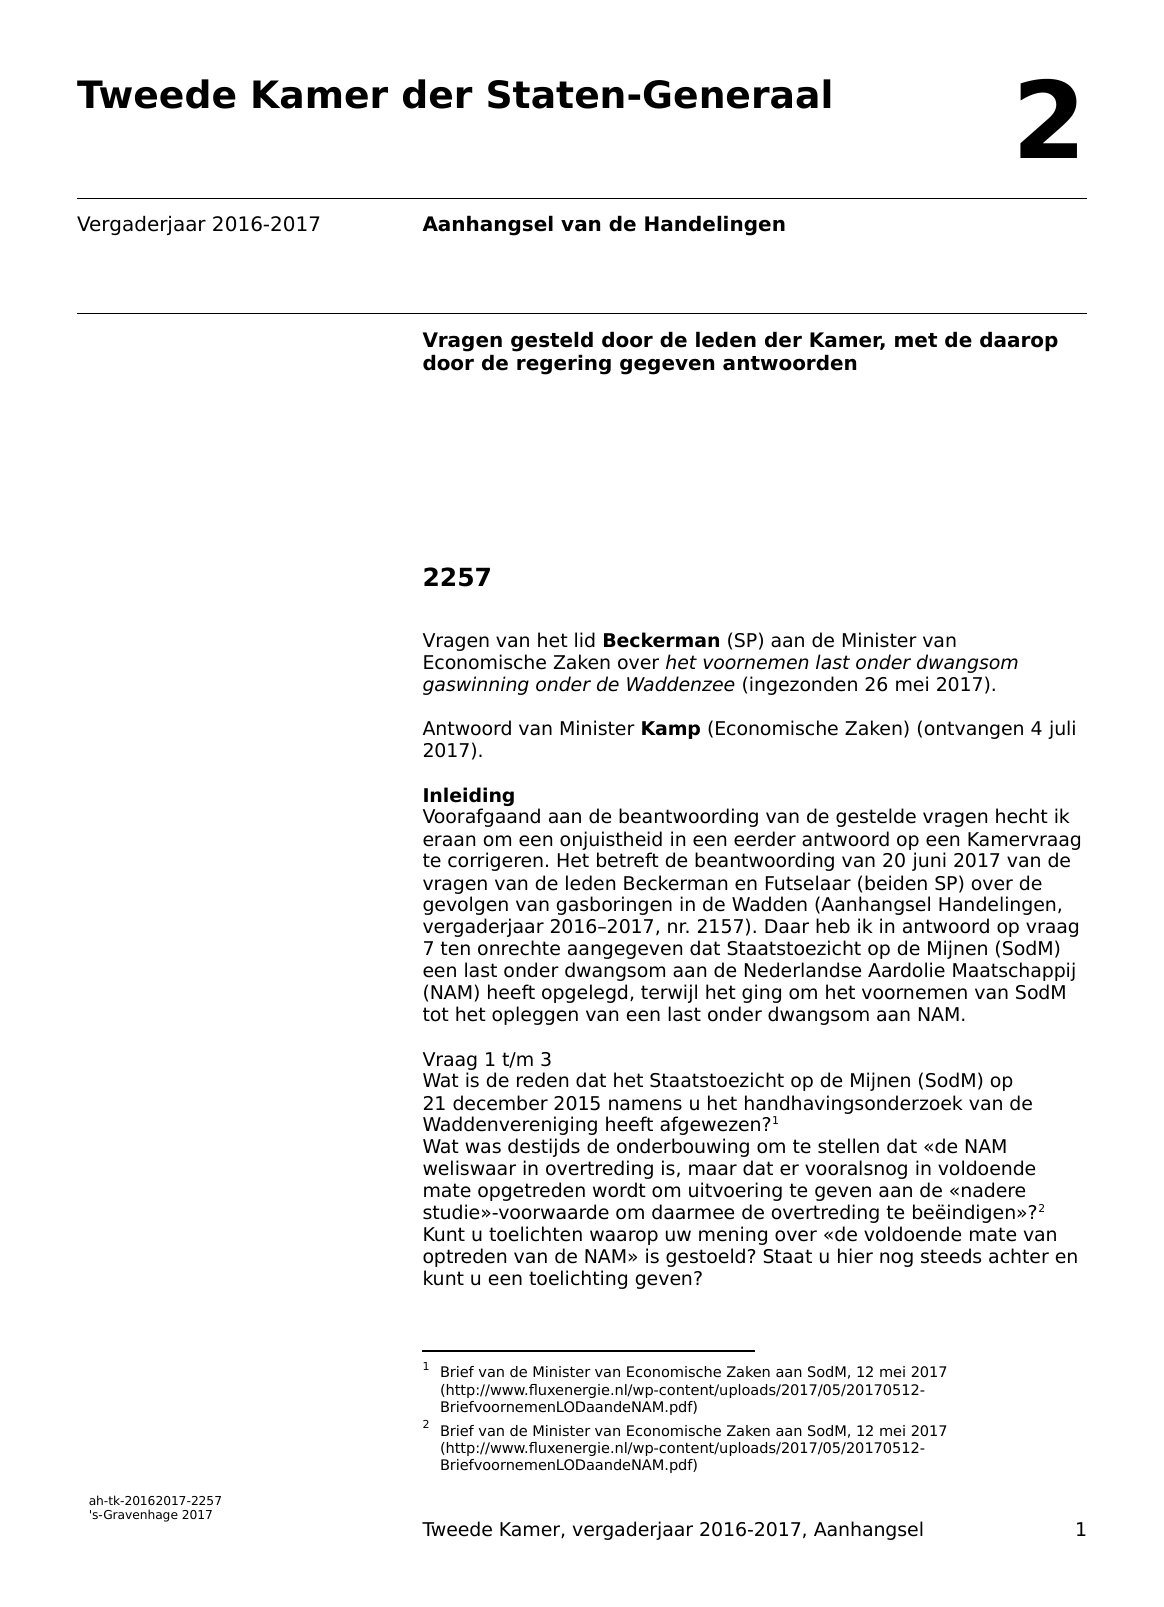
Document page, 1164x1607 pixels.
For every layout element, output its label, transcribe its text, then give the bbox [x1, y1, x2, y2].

text Voorafgaand aan de beantwoording van de gestelde vragen hecht ik eraan om een onjuistheid in een eerder antwoord op een Kamervraag te corrigeren. Het betreft de beantwoording van 20 juni 2017 van de vragen van de leden Beckerman en Futselaar (beiden SP) over de gevolgen van gasboringen in de Wadden (Aanhangsel Handelingen, vergaderjaar 2016–2017, nr. 2157). Daar heb ik in antwoord op vraag 7 ten onrechte aangegeven dat Staatstoezicht op de Mijnen (SodM) een last onder dwangsom aan de Nederlandse Aardolie Maatschappij (NAM) heeft opgelegd, terwijl het ging om het voornemen van SodM tot het opleggen van een last onder dwangsom aan NAM. [422, 806, 1087, 1026]
text Inleiding [422, 784, 1087, 806]
table_header Tweede Kamer der Staten-Generaal [77, 59, 886, 198]
table_header 2 [886, 59, 1087, 198]
text Kunt u toelichten waarop uw mening over «de voldoende mate van optreden van de NAM» is gestoeld? Staat u hier nog steeds achter en kunt u een toelichting geven? [422, 1224, 1087, 1290]
text Wat is de reden dat het Staatstoezicht op de Mijnen (SodM) op 21 december 2015 namens u het handhavingsonderzoek van de Waddenvereniging heeft afgewezen? [422, 1070, 1087, 1136]
table_cell Vergaderjaar 2016-2017 [77, 199, 422, 313]
text Vragen van het lid Beckerman (SP) aan de Minister van Economische Zaken over het voornemen last onder dwangsom gaswinning onder de Waddenzee (ingezonden 26 mei 2017). [422, 630, 1087, 696]
text Antwoord van Minister Kamp (Economische Zaken) (ontvangen 4 juli 2017). [422, 718, 1087, 762]
table_cell Vragen gesteld door de leden der Kamer, met de daarop door de regering gegeven antwoorden [422, 314, 1087, 375]
table_cell [77, 314, 422, 375]
text 2257 [422, 563, 1087, 592]
text Vraag 1 t/m 3 [422, 1048, 1087, 1070]
text 's-Gravenhage 2017 [88, 1508, 323, 1522]
text Brief van de Minister van Economische Zaken aan SodM, 12 mei 2017 (http://www.fluxenergie.nl/wp-content/uploads/2017/05/20170512-BriefvoornemenLODaandeNAM.pdf) [422, 1418, 1087, 1474]
text Brief van de Minister van Economische Zaken aan SodM, 12 mei 2017 (http://www.fluxenergie.nl/wp-content/uploads/2017/05/20170512-BriefvoornemenLODaandeNAM.pdf) [422, 1360, 1087, 1416]
table_cell Aanhangsel van de Handelingen [422, 199, 1087, 313]
text ah-tk-20162017-2257 [88, 1494, 323, 1508]
text Wat was destijds de onderbouwing om te stellen dat «de NAM weliswaar in overtreding is, maar dat er vooralsnog in voldoende mate opgetreden wordt om uitvoering te geven aan de «nadere studie»-voorwaarde om daarmee de overtreding te beëindigen»? [422, 1136, 1087, 1224]
